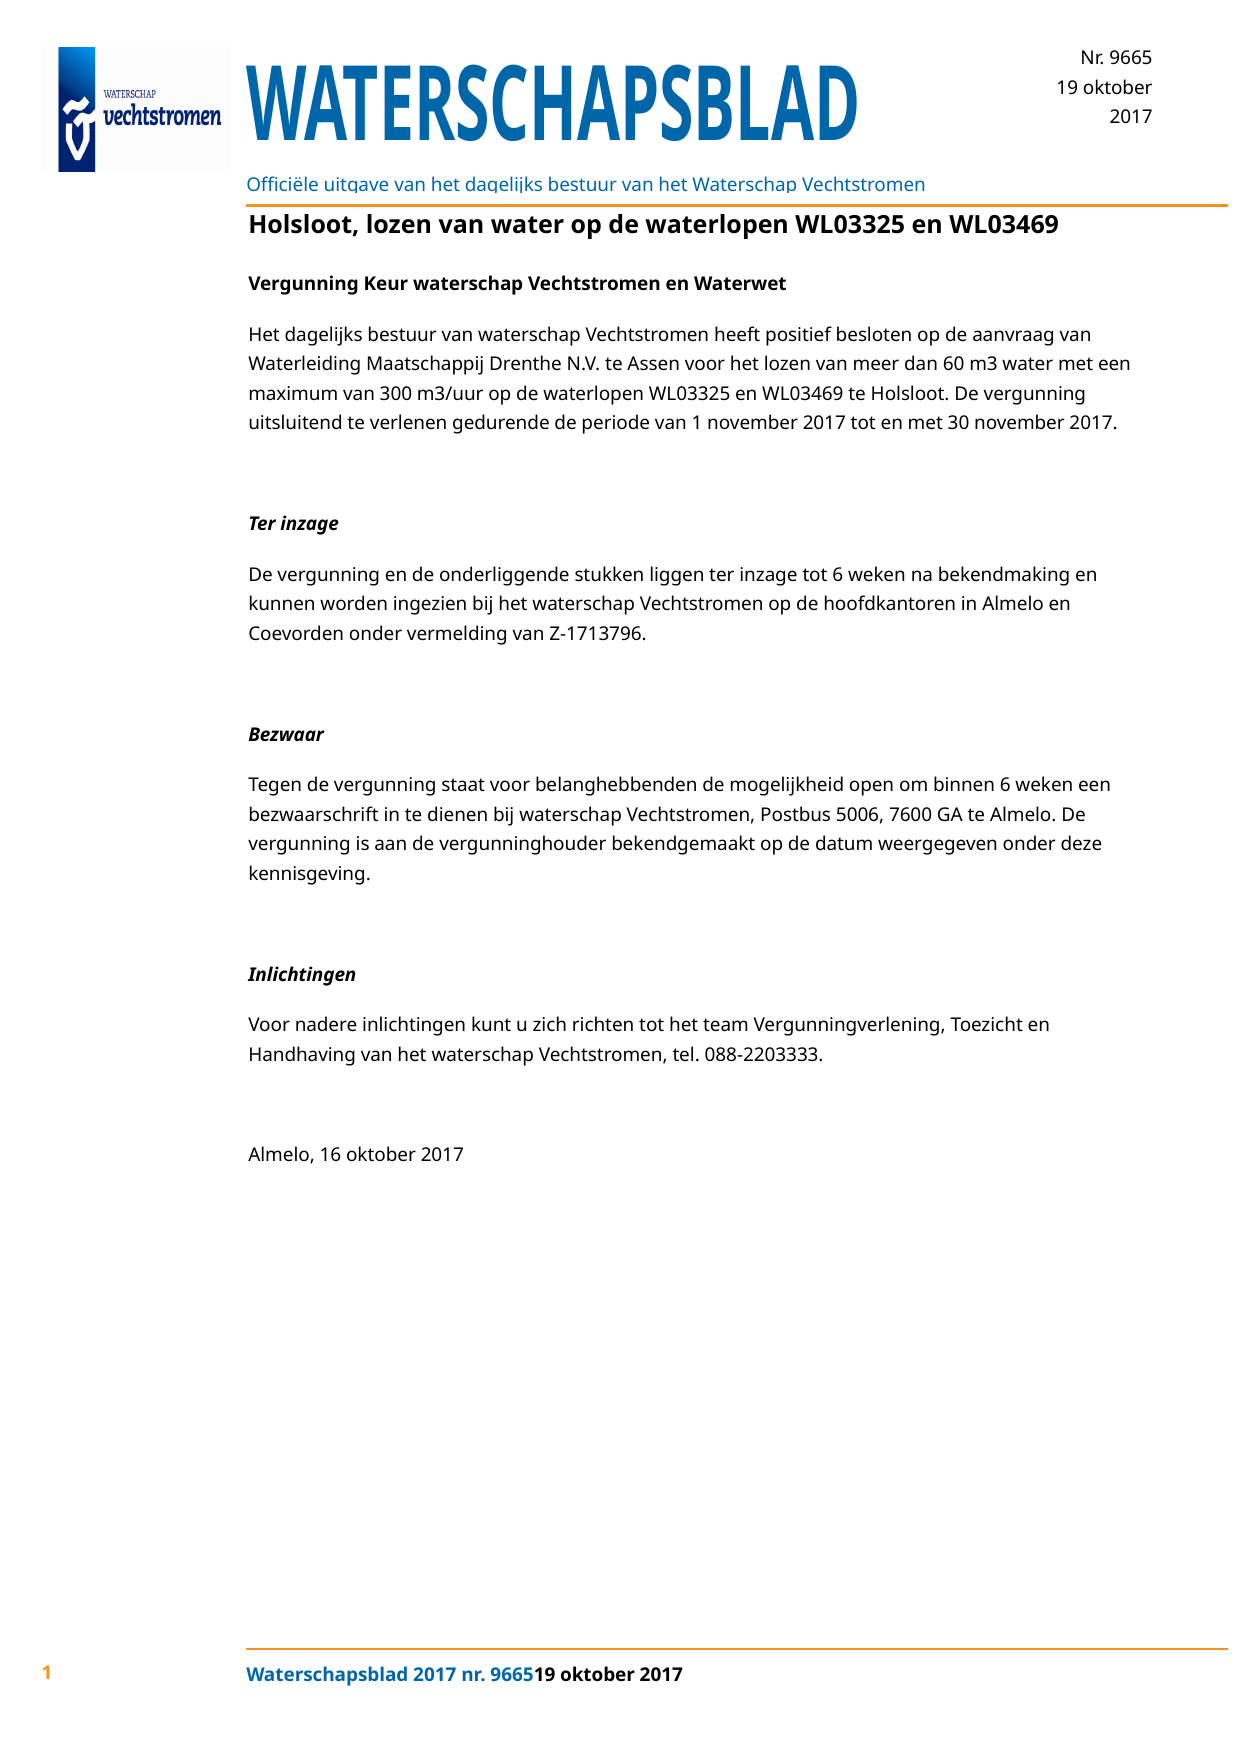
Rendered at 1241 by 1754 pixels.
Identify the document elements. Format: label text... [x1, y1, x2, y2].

text De vergunning en de onderliggende stukken liggen ter inzage tot 6 weken na bekendmaking en kunnen worden ingezien bij het waterschap Vechtstromen op de hoofdkantoren in Almelo en Coevorden onder vermelding van Z-1713796. [248, 561, 1152, 646]
text Ter inzage [248, 510, 1152, 536]
text Het dagelijks bestuur van waterschap Vechtstromen heeft positief besloten op de aanvraag van Waterleiding Maatschappij Drenthe N.V. te Assen voor het lozen van meer dan 60 m3 water met een maximum van 300 m3/uur op de waterlopen WL03325 en WL03469 te Holsloot. De vergunning uitsluitend te verlenen gedurende de periode van 1 november 2017 tot en met 30 november 2017. [248, 321, 1152, 435]
text Tegen de vergunning staat voor belanghebbenden de mogelijkheid open om binnen 6 weken een bezwaarschrift in te dienen bij waterschap Vechtstromen, Postbus 5006, 7600 GA te Almelo. De vergunning is aan de vergunninghouder bekendgemaakt op de datum weergegeven onder deze kennisgeving. [248, 771, 1152, 886]
text Voor nadere inlichtingen kunt u zich richten tot het team Vergunningverlening, Toezicht en Handhaving van het waterschap Vechtstromen, tel. 088-2203333. [248, 1011, 1152, 1066]
text Bezwaar [248, 721, 1152, 746]
text Vergunning Keur waterschap Vechtstromen en Waterwet [248, 270, 1152, 296]
text Holsloot, lozen van water op de waterlopen WL03325 en WL03469 [248, 207, 1152, 241]
text Almelo, 16 oktober 2017 [248, 1142, 1152, 1167]
picture [41, 47, 231, 172]
text Inlichtingen [248, 961, 1152, 986]
